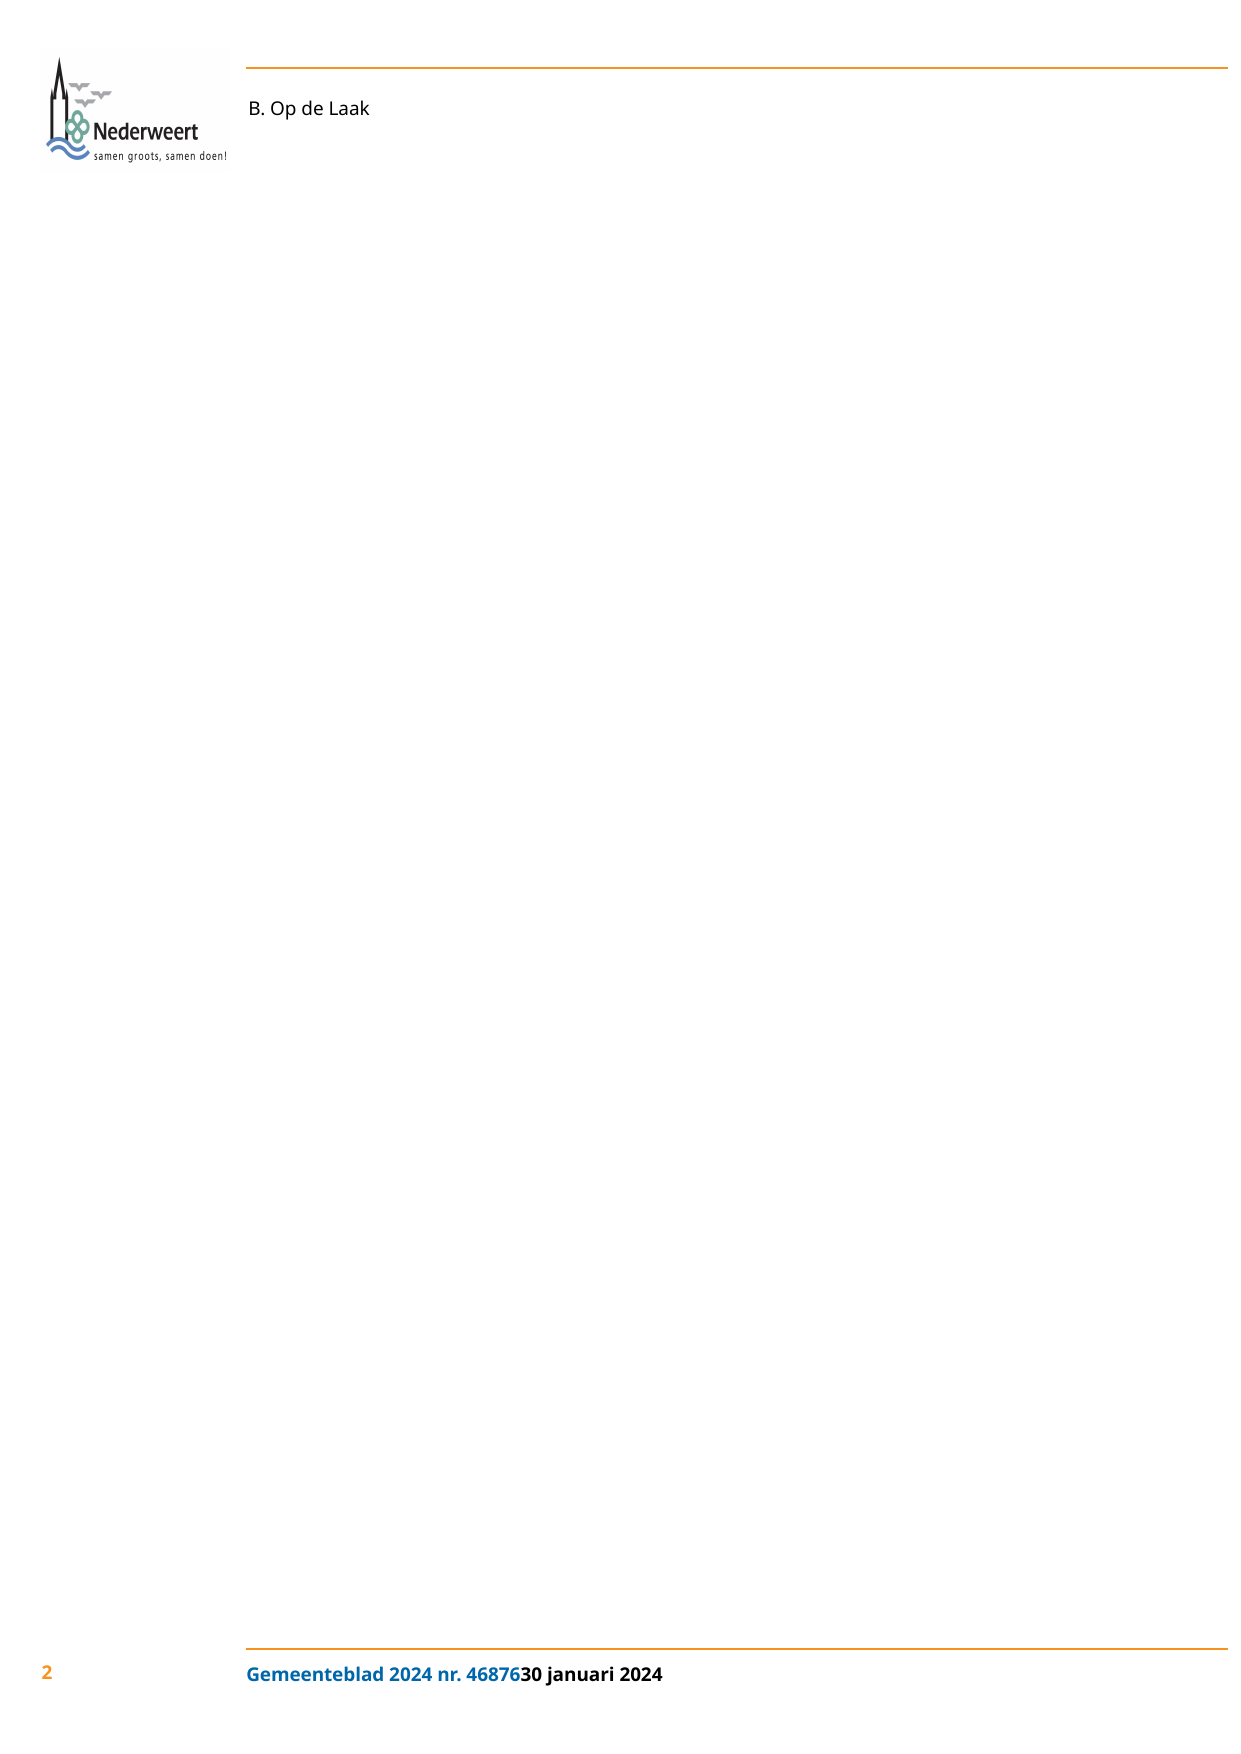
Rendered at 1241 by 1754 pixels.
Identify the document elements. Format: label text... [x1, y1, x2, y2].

picture [41, 47, 231, 172]
text B. Op de Laak [248, 95, 1152, 121]
